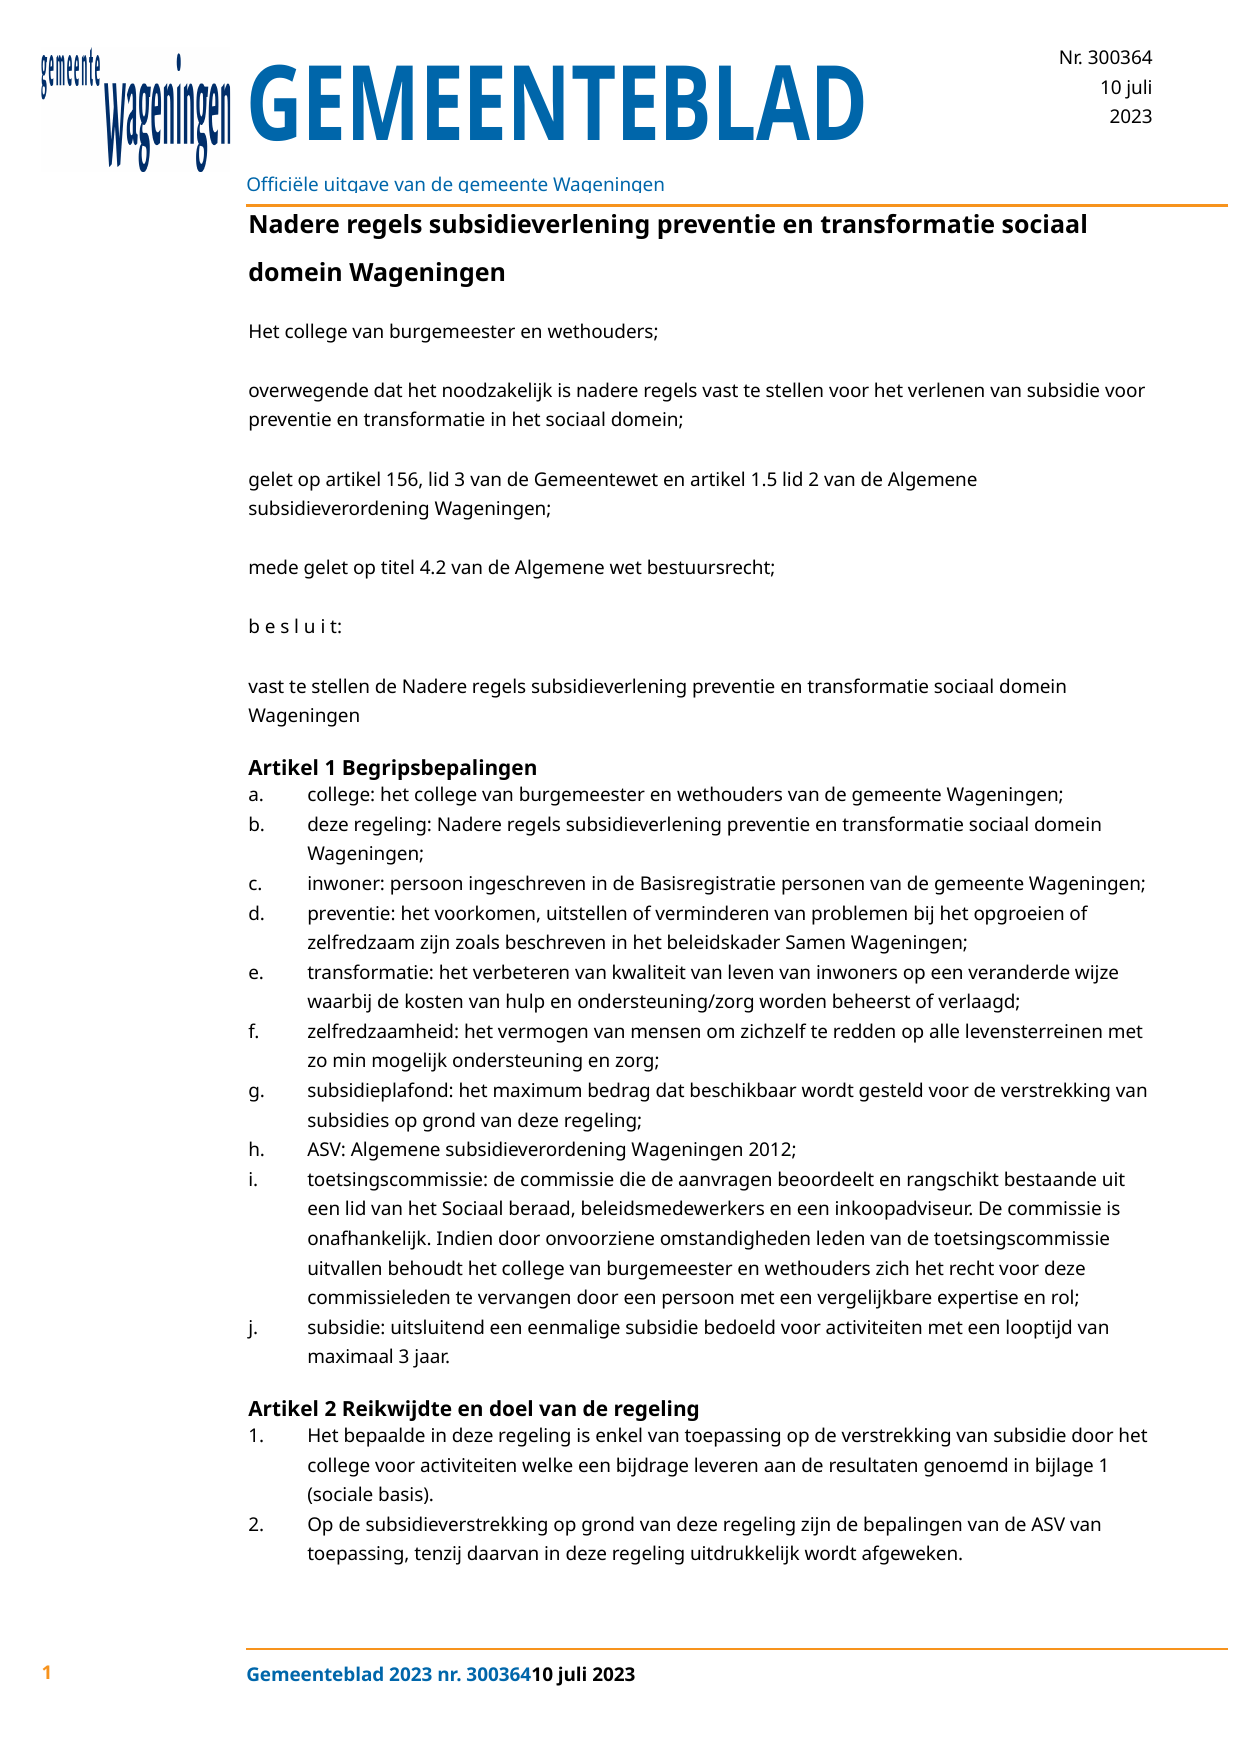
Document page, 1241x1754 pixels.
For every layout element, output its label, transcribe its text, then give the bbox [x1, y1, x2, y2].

list deze regeling: Nadere regels subsidieverlening preventie en transformatie sociaal domein Wageningen; [248, 811, 1152, 866]
list subsidie: uitsluitend een eenmalige subsidie bedoeld voor activiteiten met een looptijd van maximaal 3 jaar. [248, 1314, 1152, 1369]
text Het college van burgemeester en wethouders; [248, 318, 1152, 344]
list zelfredzaamheid: het vermogen van mensen om zichzelf te redden op alle levensterreinen met zo min mogelijk ondersteuning en zorg; [248, 1018, 1152, 1073]
list transformatie: het verbeteren van kwaliteit van leven van inwoners op een veranderde wijze waarbij de kosten van hulp en ondersteuning/zorg worden beheerst of verlaagd; [248, 959, 1152, 1014]
text overwegende dat het noodzakelijk is nadere regels vast te stellen voor het verlenen van subsidie voor preventie en transformatie in het sociaal domein; [248, 377, 1152, 432]
text gelet op artikel 156, lid 3 van de Gemeentewet en artikel 1.5 lid 2 van de Algemene subsidieverordening Wageningen; [248, 466, 1152, 521]
text vast te stellen de Nadere regels subsidieverlening preventie en transformatie sociaal domein Wageningen [248, 673, 1152, 728]
text Artikel 1 Begripsbepalingen [248, 753, 1152, 781]
list ASV: Algemene subsidieverordening Wageningen 2012; [248, 1136, 1152, 1162]
list inwoner: persoon ingeschreven in de Basisregistratie personen van de gemeente Wageningen; [248, 870, 1152, 896]
list Op de subsidieverstrekking op grond van deze regeling zijn de bepalingen van de ASV van toepassing, tenzij daarvan in deze regeling uitdrukkelijk wordt afgeweken. [248, 1511, 1152, 1566]
list college: het college van burgemeester en wethouders van de gemeente Wageningen; [248, 781, 1152, 807]
text mede gelet op titel 4.2 van de Algemene wet bestuursrecht; [248, 554, 1152, 580]
picture [41, 47, 231, 172]
list Het bepaalde in deze regeling is enkel van toepassing op de verstrekking van subsidie door het college voor activiteiten welke een bijdrage leveren aan de resultaten genoemd in bijlage 1 (sociale basis). [248, 1422, 1152, 1507]
text Artikel 2 Reikwijdte en doel van de regeling [248, 1394, 1152, 1422]
list toetsingscommissie: de commissie die de aanvragen beoordeelt en rangschikt bestaande uit een lid van het Sociaal beraad, beleidsmedewerkers en een inkoopadviseur. De commissie is onafhankelijk. Indien door onvoorziene omstandigheden leden van de toetsingscommissie uitvallen behoudt het college van burgemeester en wethouders zich het recht voor deze commissieleden te vervangen door een persoon met een vergelijkbare expertise en rol; [248, 1166, 1152, 1310]
list subsidieplafond: het maximum bedrag dat beschikbaar wordt gesteld voor de verstrekking van subsidies op grond van deze regeling; [248, 1077, 1152, 1132]
list preventie: het voorkomen, uitstellen of verminderen van problemen bij het opgroeien of zelfredzaam zijn zoals beschreven in het beleidskader Samen Wageningen; [248, 900, 1152, 955]
text b e s l u i t: [248, 614, 1152, 639]
text Nadere regels subsidieverlening preventie en transformatie sociaal domein Wageningen [248, 207, 1152, 288]
